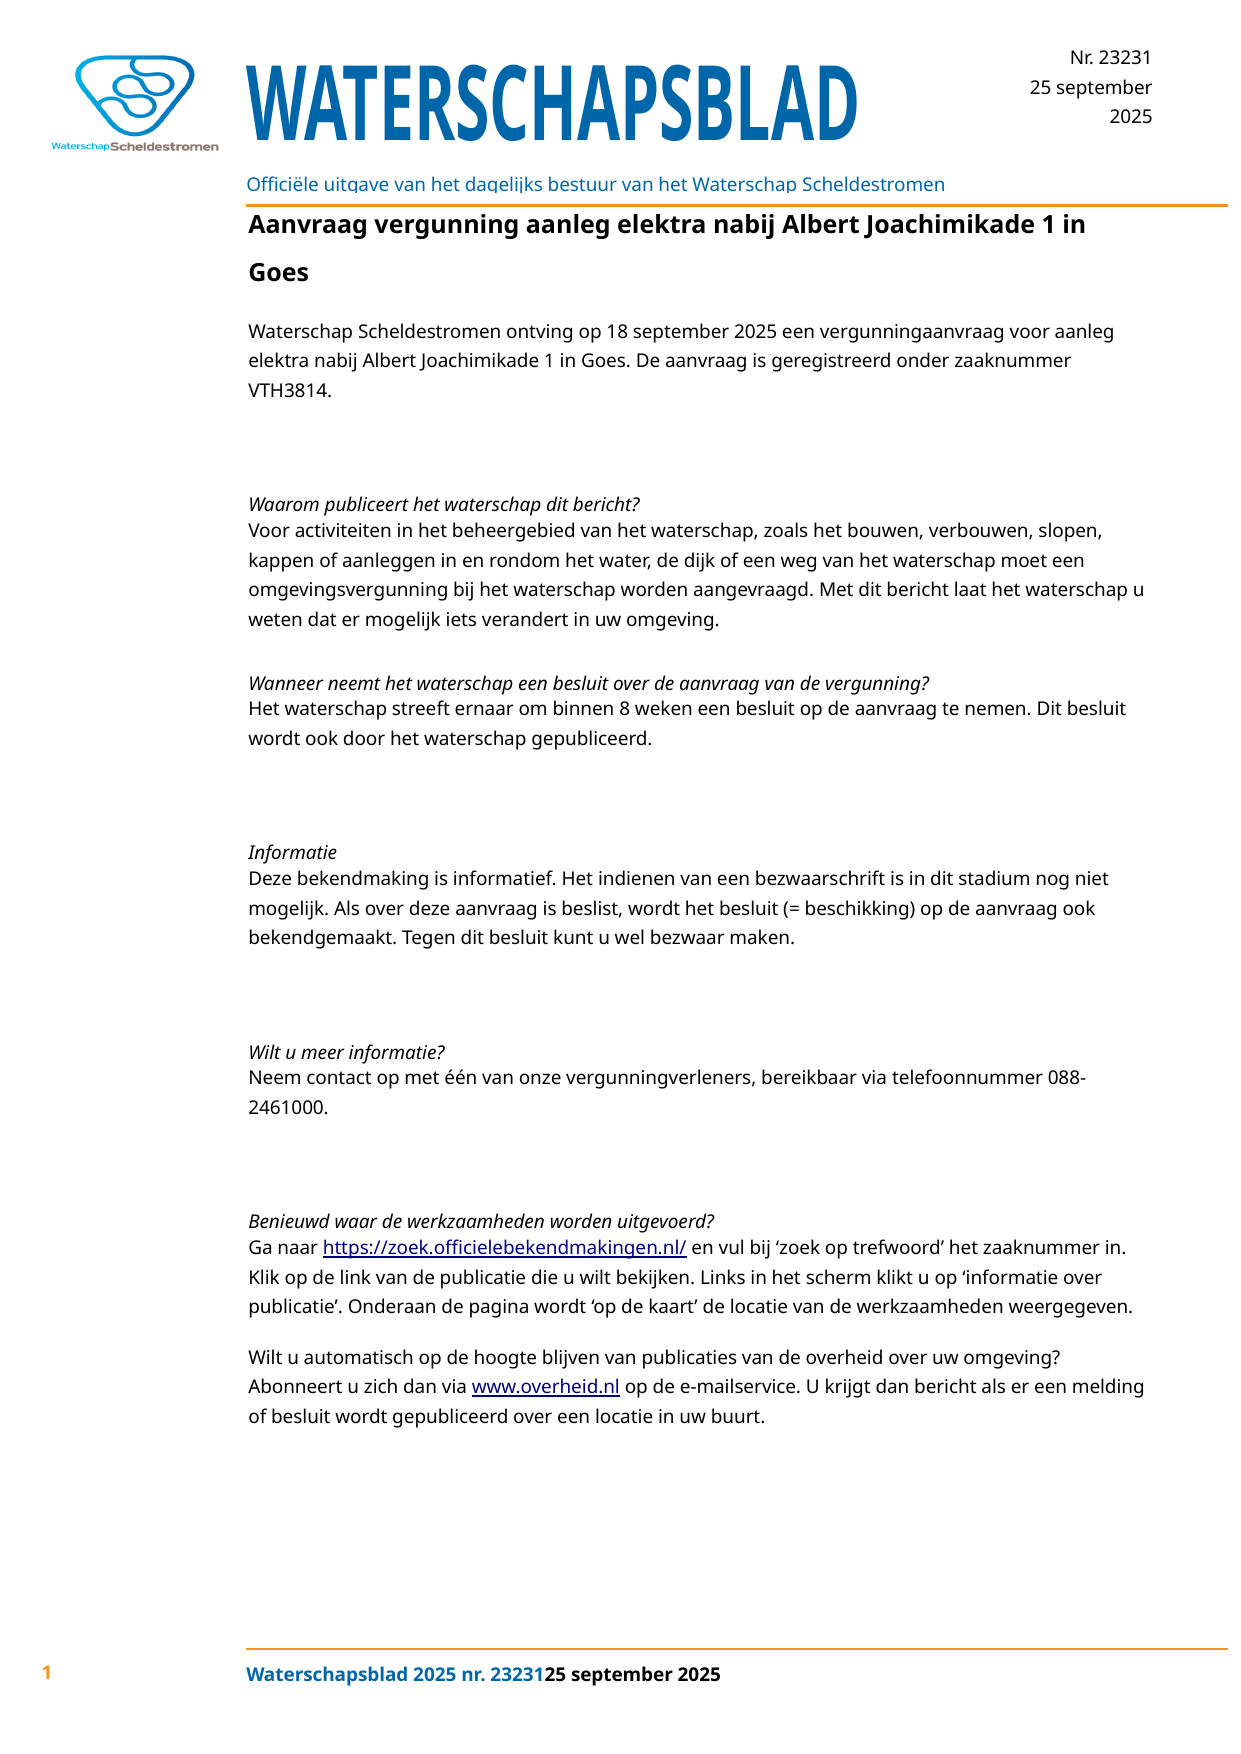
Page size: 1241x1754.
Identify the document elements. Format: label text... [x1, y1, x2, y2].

text Het waterschap streeft ernaar om binnen 8 weken een besluit op de aanvraag te nemen. Dit besluit wordt ook door het waterschap gepubliceerd. [248, 696, 1152, 751]
text Waterschap Scheldestromen ontving op 18 september 2025 een vergunningaanvraag voor aanleg elektra nabij Albert Joachimikade 1 in Goes. De aanvraag is geregistreerd onder zaaknummer VTH3814. [248, 318, 1152, 403]
text Voor activiteiten in het beheergebied van het waterschap, zoals het bouwen, verbouwen, slopen, kappen of aanleggen in en rondom het water, de dijk of een weg van het waterschap moet een omgevingsvergunning bij het waterschap worden aangevraagd. Met dit bericht laat het waterschap u weten dat er mogelijk iets verandert in uw omgeving. [248, 517, 1152, 632]
text Deze bekendmaking is informatief. Het indienen van een bezwaarschrift is in dit stadium nog niet mogelijk. Als over deze aanvraag is beslist, wordt het besluit (= beschikking) op de aanvraag ook bekendgemaakt. Tegen dit besluit kunt u wel bezwaar maken. [248, 865, 1152, 950]
text Wilt u meer informatie? [248, 1039, 1152, 1064]
text Wilt u automatisch op de hoogte blijven van publicaties van de overheid over uw omgeving? Abonneert u zich dan via www.overheid.nl op de e-mailservice. U krijgt dan bericht als er een melding of besluit wordt gepubliceerd over een locatie in uw buurt. [248, 1344, 1152, 1429]
text Informatie [248, 839, 1152, 865]
text Ga naar https://zoek.officielebekendmakingen.nl/ en vul bij ‘zoek op trefwoord’ het zaaknummer in. Klik op de link van de publicatie die u wilt bekijken. Links in het scherm klikt u op ‘informatie over publicatie’. Onderaan de pagina wordt ‘op de kaart’ de locatie van de werkzaamheden weergegeven. [248, 1234, 1152, 1319]
text Benieuwd waar de werkzaamheden worden uitgevoerd? [248, 1208, 1152, 1234]
text Waarom publiceert het waterschap dit bericht? [248, 491, 1152, 517]
text Neem contact op met één van onze vergunningverleners, bereikbaar via telefoonnummer 088-2461000. [248, 1064, 1152, 1120]
picture [41, 47, 231, 172]
text Aanvraag vergunning aanleg elektra nabij Albert Joachimikade 1 in Goes [248, 207, 1152, 288]
text Wanneer neemt het waterschap een besluit over de aanvraag van de vergunning? [248, 670, 1152, 696]
